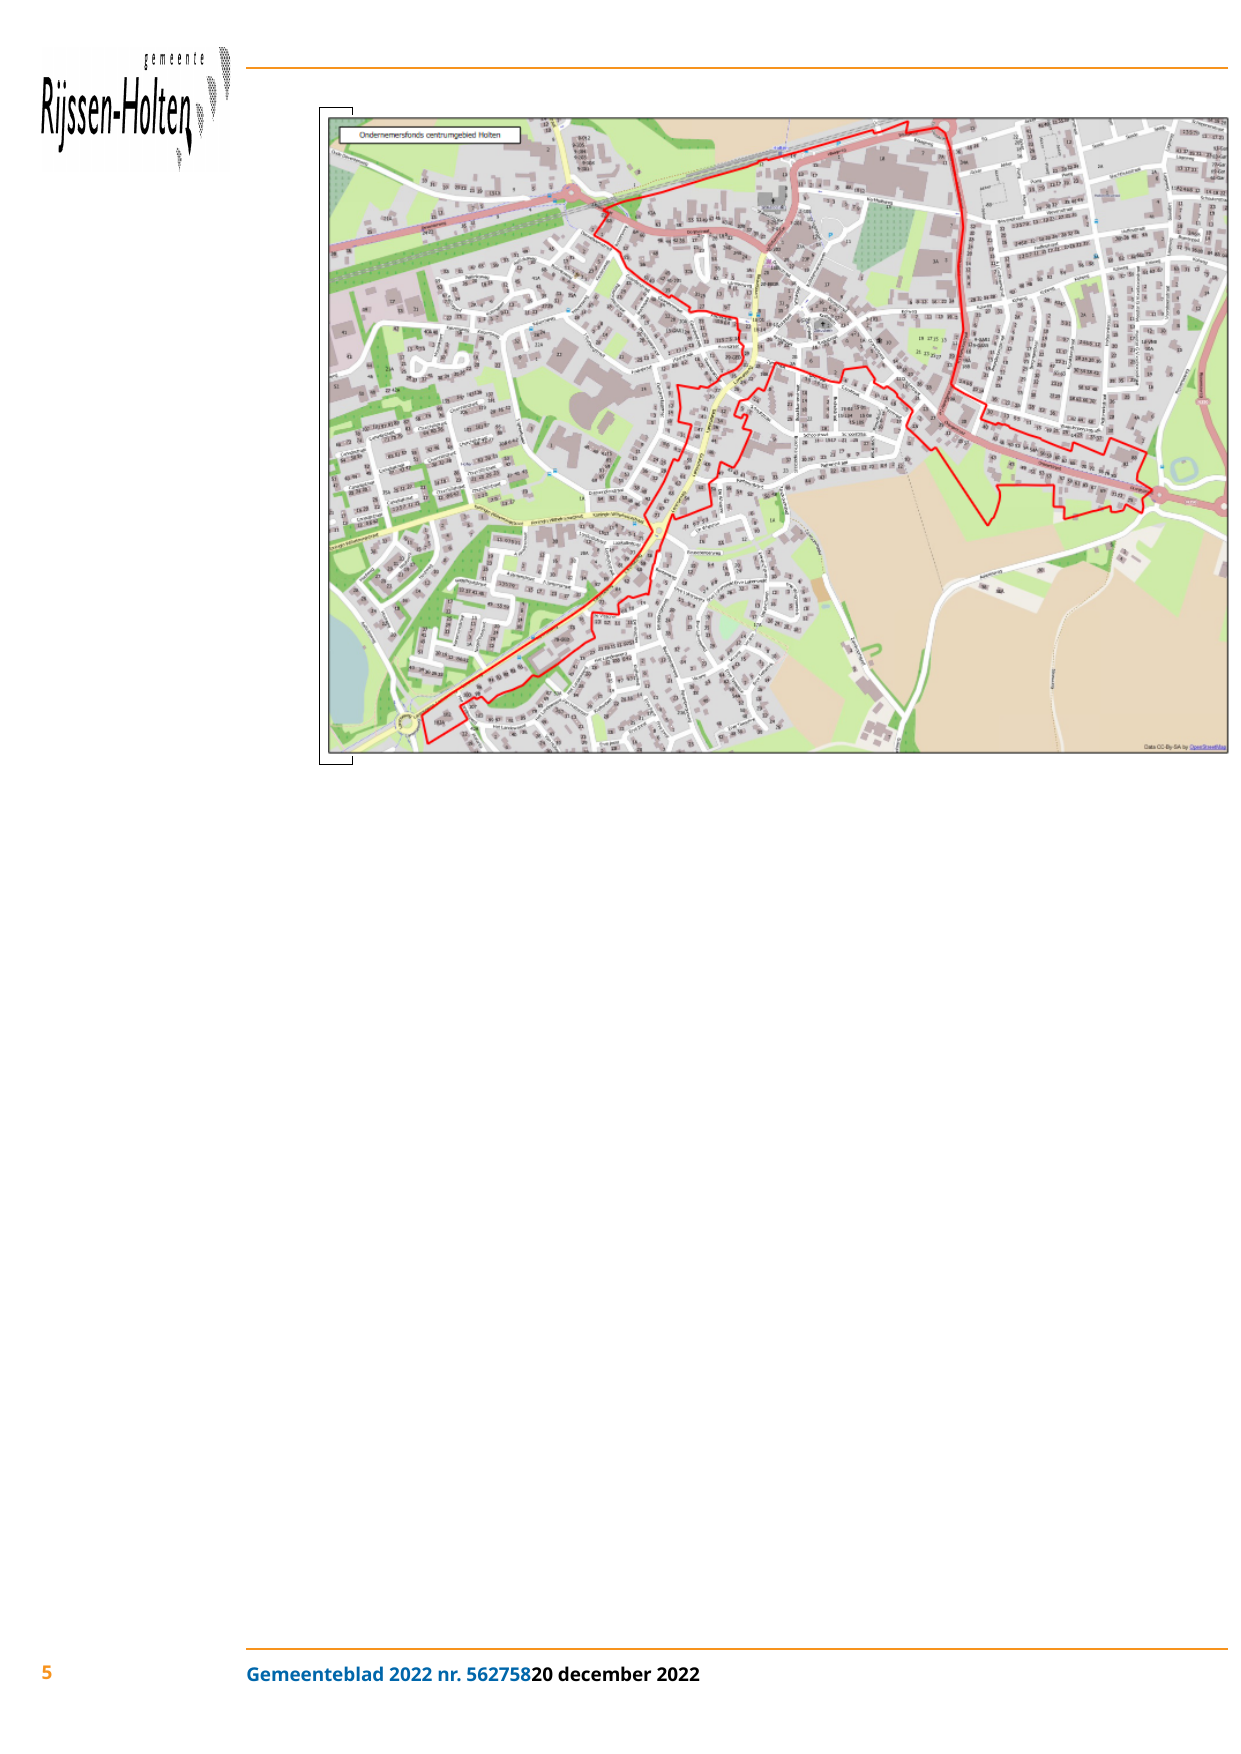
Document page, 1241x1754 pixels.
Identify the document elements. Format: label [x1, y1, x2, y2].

picture [327, 115, 1232, 756]
picture [41, 47, 231, 172]
